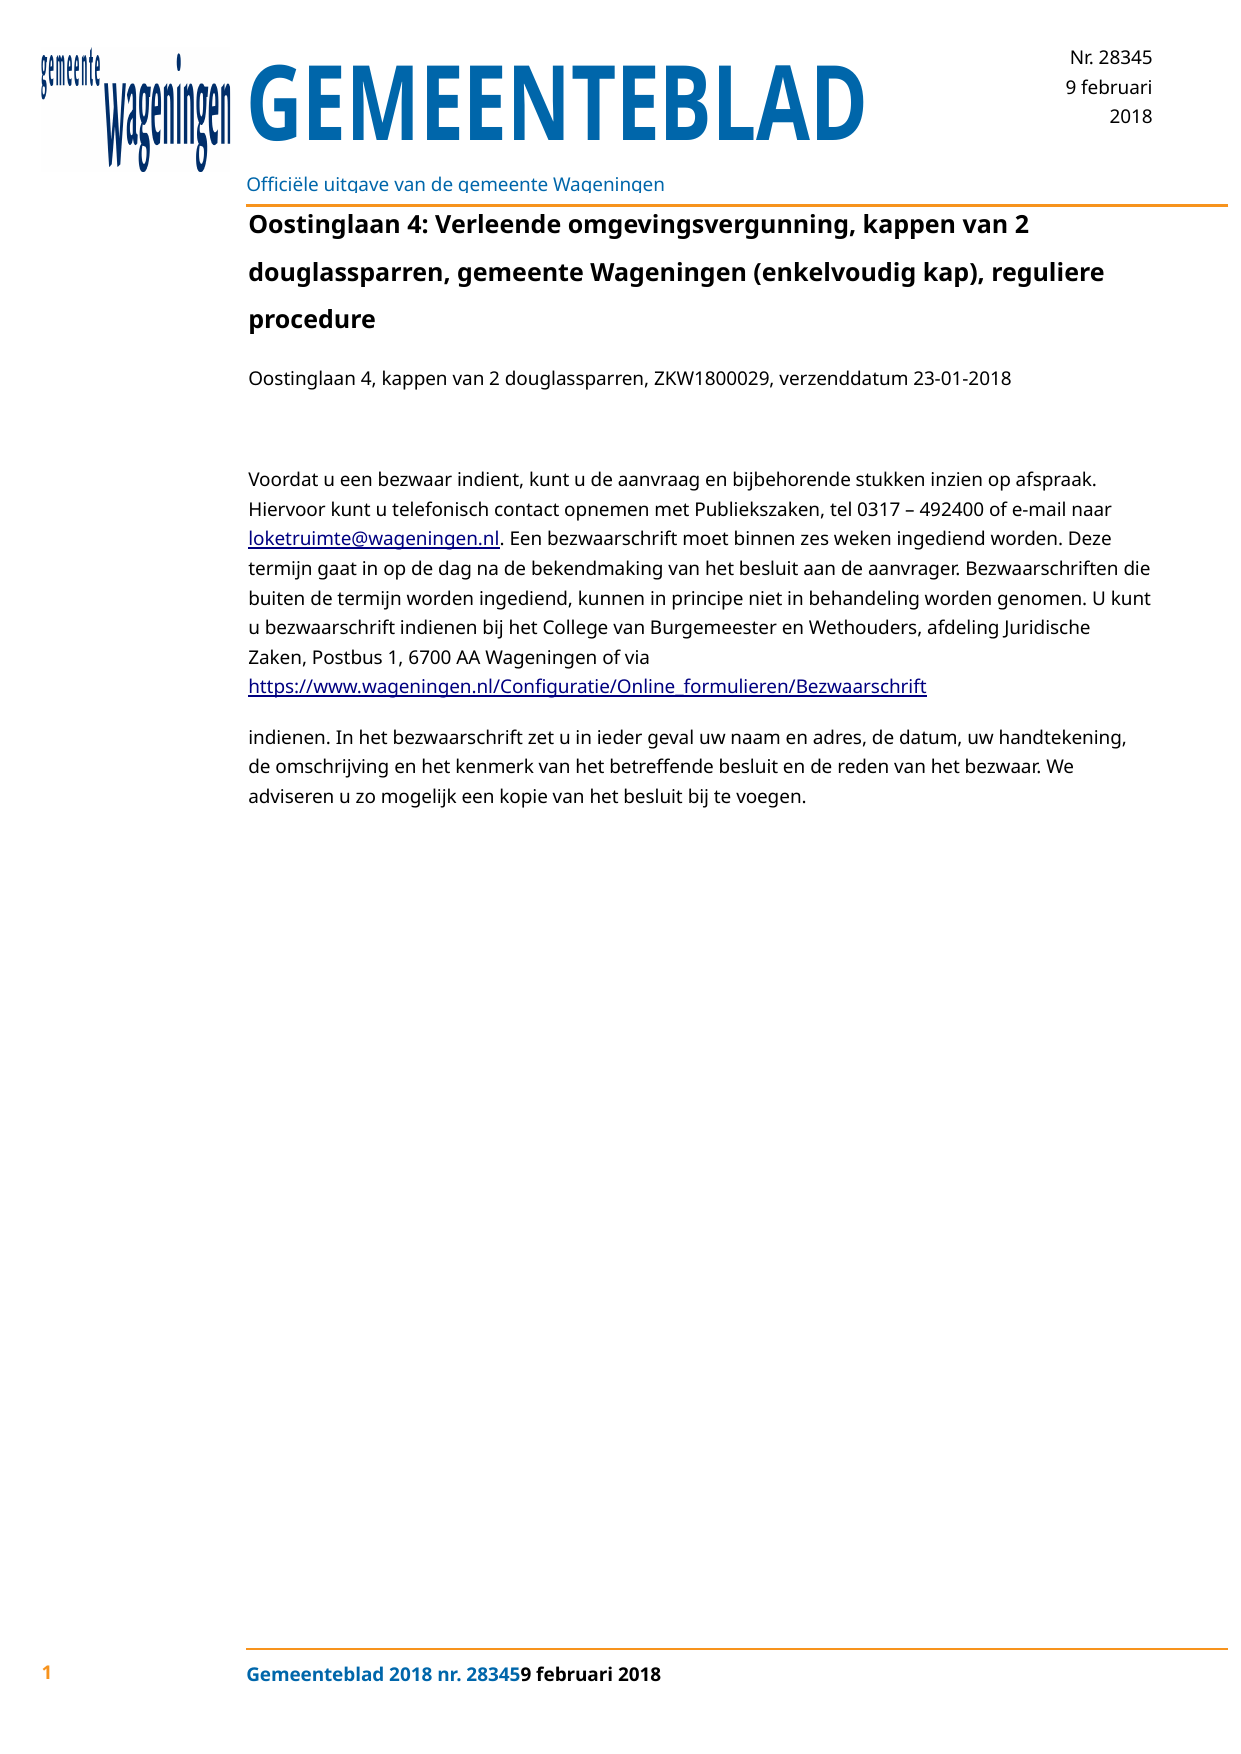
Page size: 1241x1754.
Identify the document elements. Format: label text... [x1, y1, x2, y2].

text Voordat u een bezwaar indient, kunt u de aanvraag en bijbehorende stukken inzien op afspraak. Hiervoor kunt u telefonisch contact opnemen met Publiekszaken, tel 0317 – 492400 of e-mail naar loketruimte@wageningen.nl. Een bezwaarschrift moet binnen zes weken ingediend worden. Deze termijn gaat in op de dag na de bekendmaking van het besluit aan de aanvrager. Bezwaarschriften die buiten de termijn worden ingediend, kunnen in principe niet in behandeling worden genomen. U kunt u bezwaarschrift indienen bij het College van Burgemeester en Wethouders, afdeling Juridische Zaken, Postbus 1, 6700 AA Wageningen of via https://www.wageningen.nl/Configuratie/Online_formulieren/Bezwaarschrift [248, 466, 1152, 699]
text indienen. In het bezwaarschrift zet u in ieder geval uw naam en adres, de datum, uw handtekening, de omschrijving en het kenmerk van het betreffende besluit en de reden van het bezwaar. We adviseren u zo mogelijk een kopie van het besluit bij te voegen. [248, 724, 1152, 809]
text Oostinglaan 4, kappen van 2 douglassparren, ZKW1800029, verzenddatum 23-01-2018 [248, 366, 1152, 391]
text Oostinglaan 4: Verleende omgevingsvergunning, kappen van 2 douglassparren, gemeente Wageningen (enkelvoudig kap), reguliere procedure [248, 207, 1152, 336]
picture [41, 47, 231, 172]
